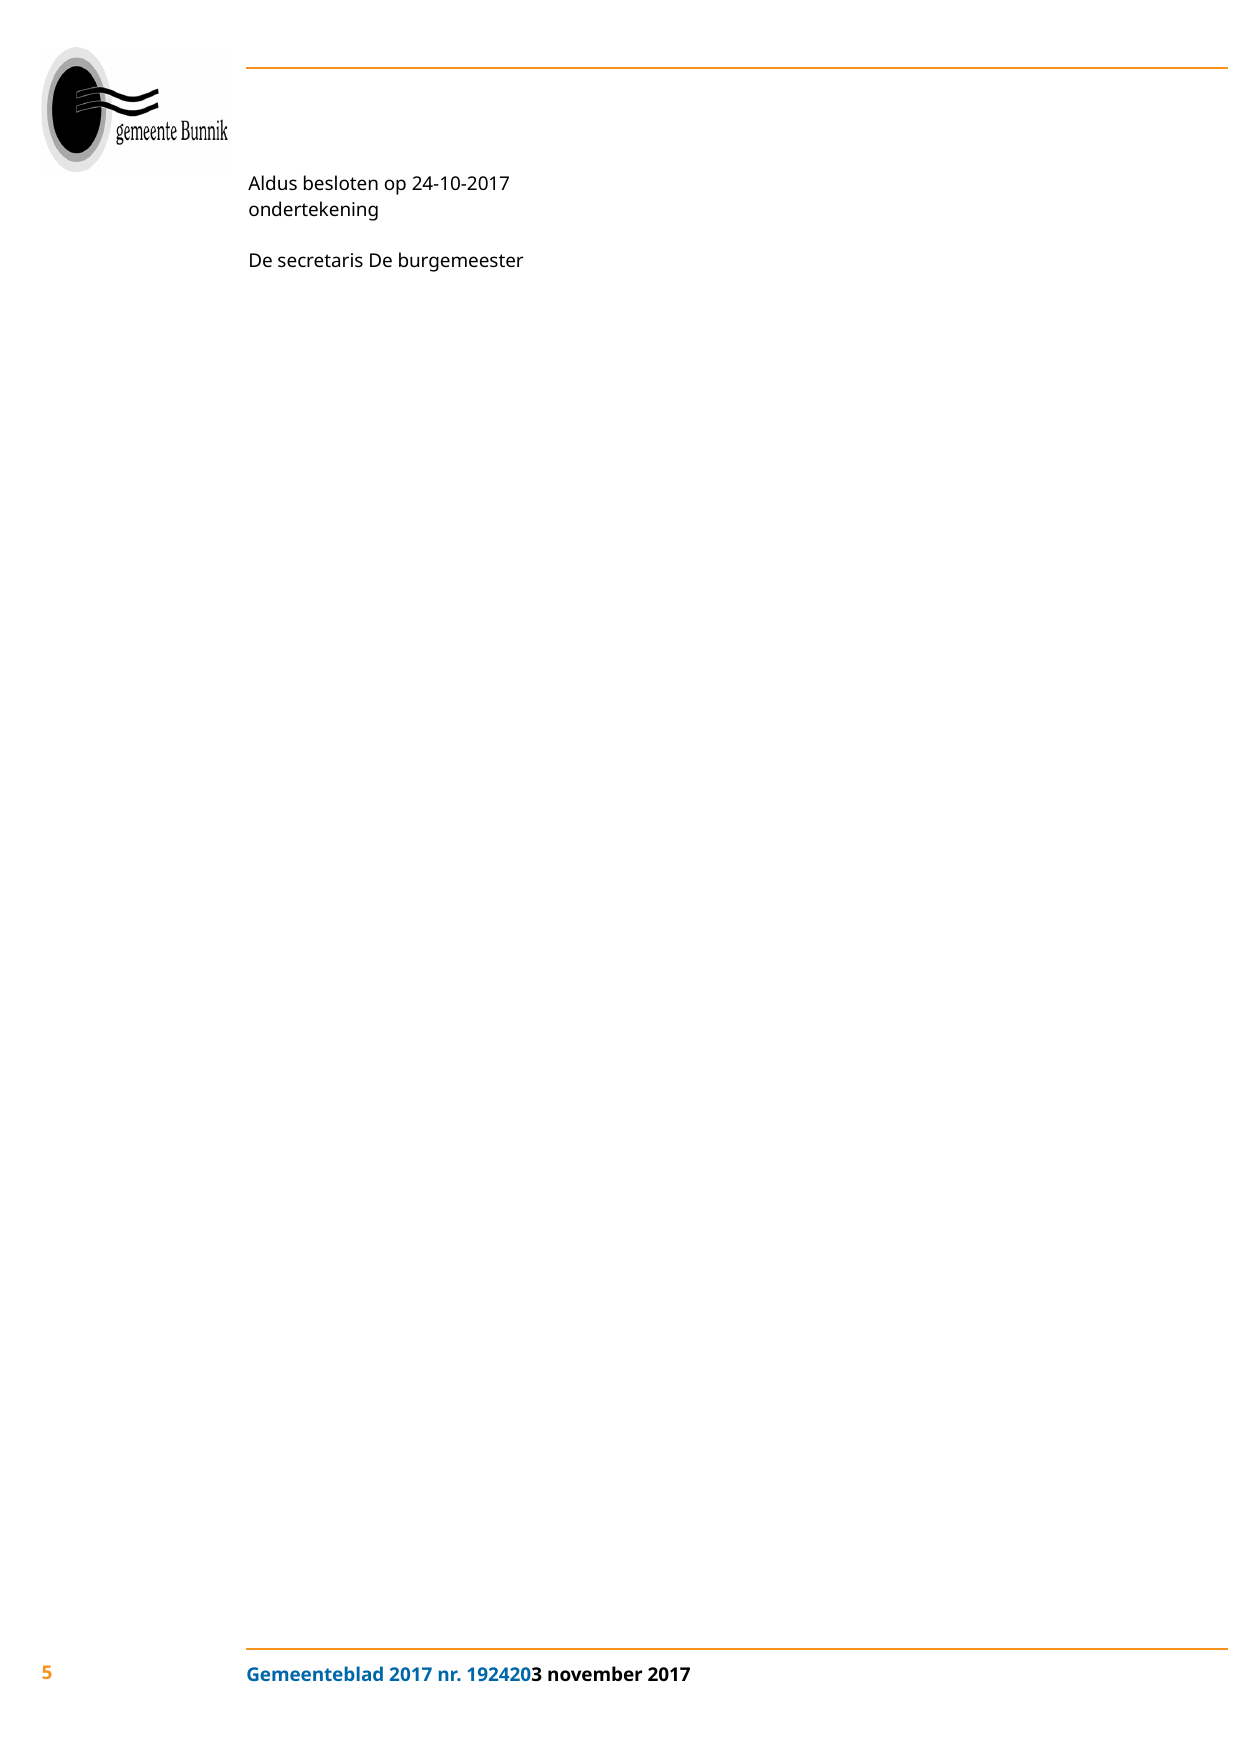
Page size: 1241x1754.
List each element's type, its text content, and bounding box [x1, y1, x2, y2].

text De secretaris De burgemeester [248, 247, 1152, 273]
text ondertekening [248, 196, 1152, 221]
picture [41, 47, 231, 172]
text Aldus besloten op 24-10-2017 [248, 170, 1152, 196]
